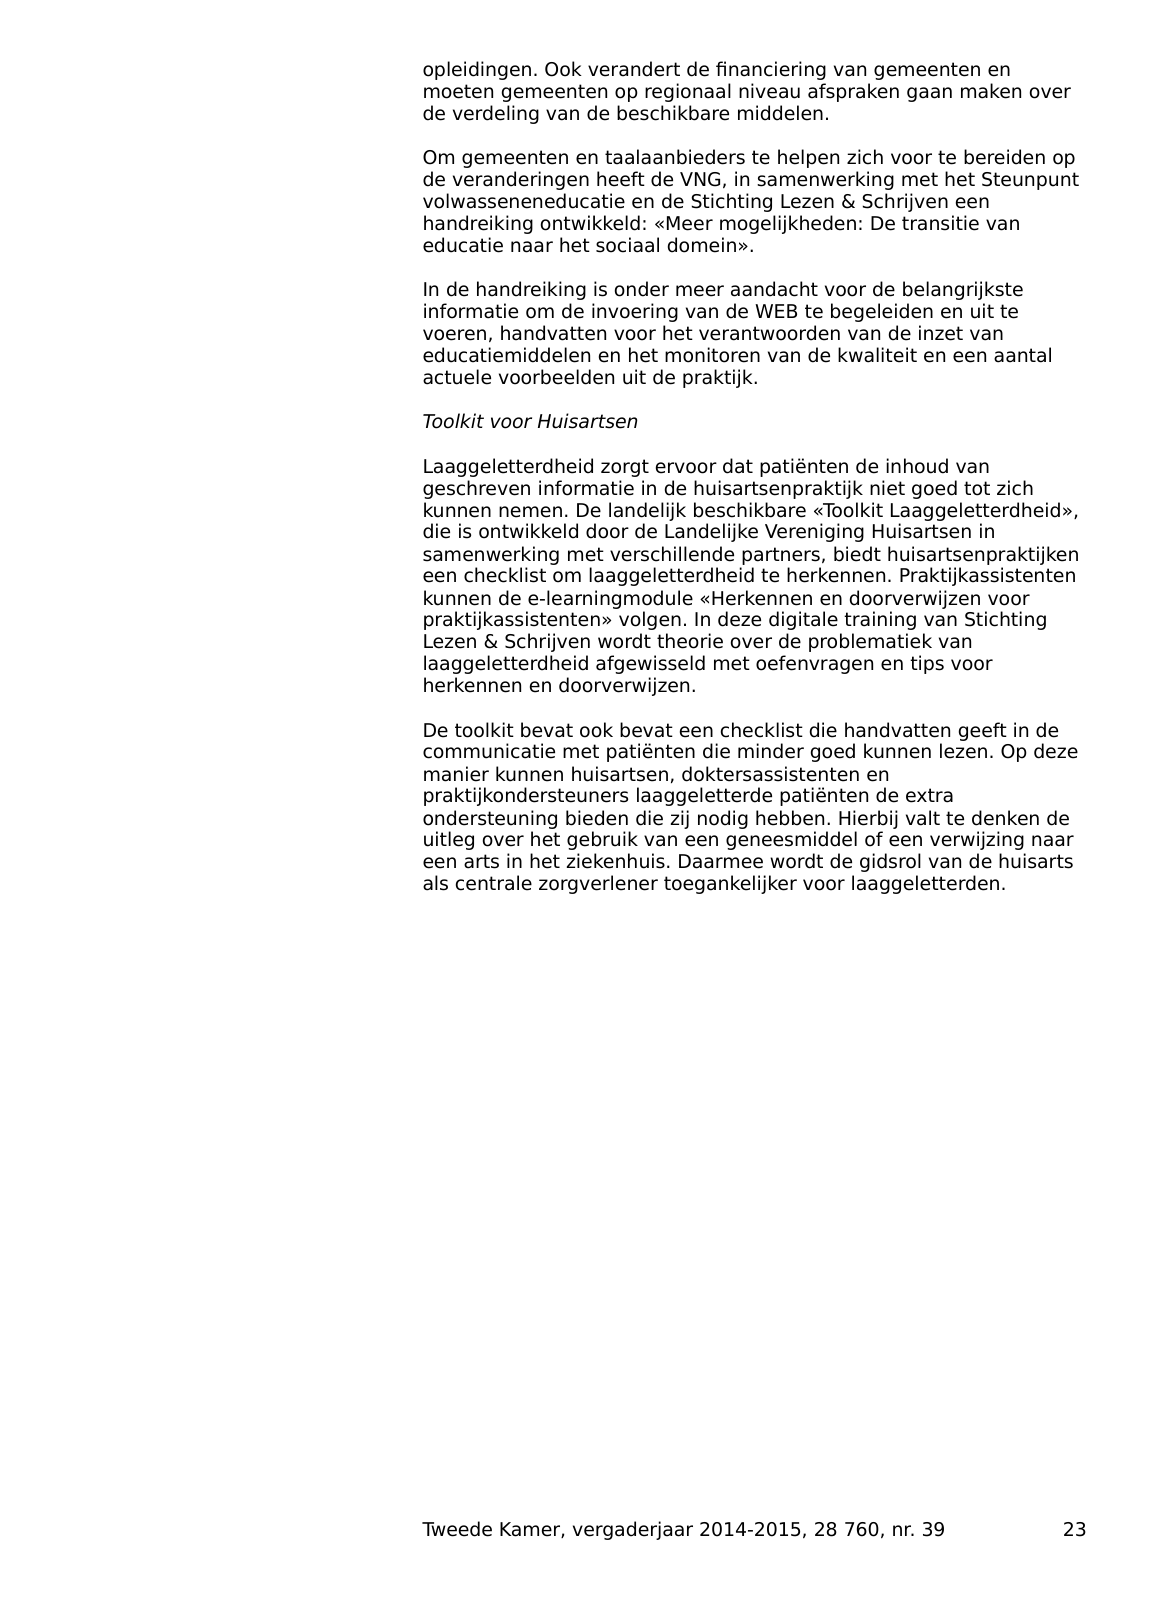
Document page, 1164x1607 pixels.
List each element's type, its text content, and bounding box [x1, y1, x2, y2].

text opleidingen. Ook verandert de financiering van gemeenten en moeten gemeenten op regionaal niveau afspraken gaan maken over de verdeling van de beschikbare middelen. [422, 59, 1087, 125]
text Om gemeenten en taalaanbieders te helpen zich voor te bereiden op de veranderingen heeft de VNG, in samenwerking met het Steunpunt volwasseneneducatie en de Stichting Lezen & Schrijven een handreiking ontwikkeld: «Meer mogelijkheden: De transitie van educatie naar het sociaal domein». [422, 147, 1087, 257]
text In de handreiking is onder meer aandacht voor de belangrijkste informatie om de invoering van de WEB te begeleiden en uit te voeren, handvatten voor het verantwoorden van de inzet van educatiemiddelen en het monitoren van de kwaliteit en een aantal actuele voorbeelden uit de praktijk. [422, 279, 1087, 389]
text Laaggeletterdheid zorgt ervoor dat patiënten de inhoud van geschreven informatie in de huisartsenpraktijk niet goed tot zich kunnen nemen. De landelijk beschikbare «Toolkit Laaggeletterdheid», die is ontwikkeld door de Landelijke Vereniging Huisartsen in samenwerking met verschillende partners, biedt huisartsenpraktijken een checklist om laaggeletterdheid te herkennen. Praktijkassistenten kunnen de e-learningmodule «Herkennen en doorverwijzen voor praktijkassistenten» volgen. In deze digitale training van Stichting Lezen & Schrijven wordt theorie over de problematiek van laaggeletterdheid afgewisseld met oefenvragen en tips voor herkennen en doorverwijzen. [422, 456, 1087, 697]
subtitle Toolkit voor Huisartsen [422, 411, 1087, 433]
text De toolkit bevat ook bevat een checklist die handvatten geeft in de communicatie met patiënten die minder goed kunnen lezen. Op deze manier kunnen huisartsen, doktersassistenten en praktijkondersteuners laaggeletterde patiënten de extra ondersteuning bieden die zij nodig hebben. Hierbij valt te denken de uitleg over het gebruik van een geneesmiddel of een verwijzing naar een arts in het ziekenhuis. Daarmee wordt de gidsrol van de huisarts als centrale zorgverlener toegankelijker voor laaggeletterden. [422, 719, 1087, 895]
